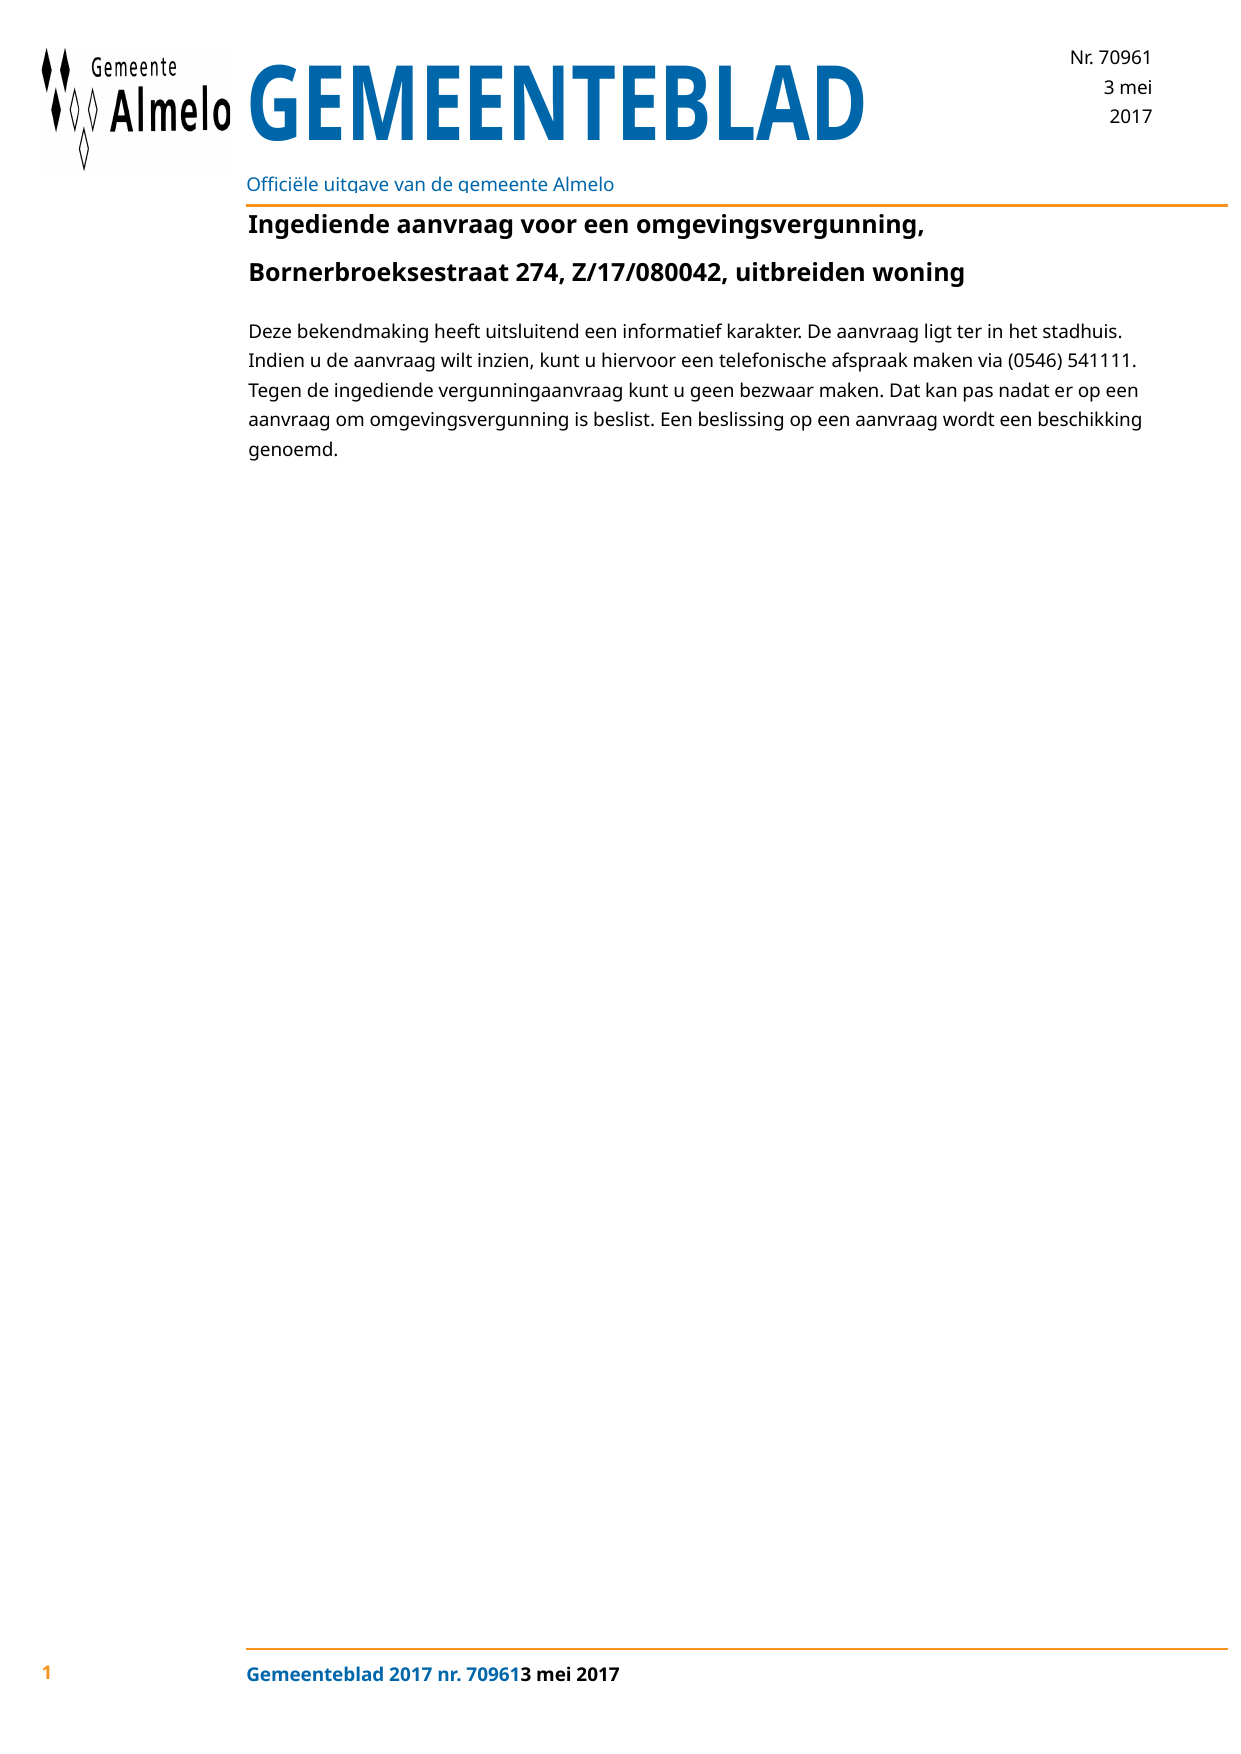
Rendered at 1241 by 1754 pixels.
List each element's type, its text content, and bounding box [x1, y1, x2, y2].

text Ingediende aanvraag voor een omgevingsvergunning, Bornerbroeksestraat 274, Z/17/080042, uitbreiden woning [248, 207, 1152, 288]
text Deze bekendmaking heeft uitsluitend een informatief karakter. De aanvraag ligt ter in het stadhuis. Indien u de aanvraag wilt inzien, kunt u hiervoor een telefonische afspraak maken via (0546) 541111. Tegen de ingediende vergunningaanvraag kunt u geen bezwaar maken. Dat kan pas nadat er op een aanvraag om omgevingsvergunning is beslist. Een beslissing op een aanvraag wordt een beschikking genoemd. [248, 318, 1152, 462]
picture [41, 47, 231, 172]
